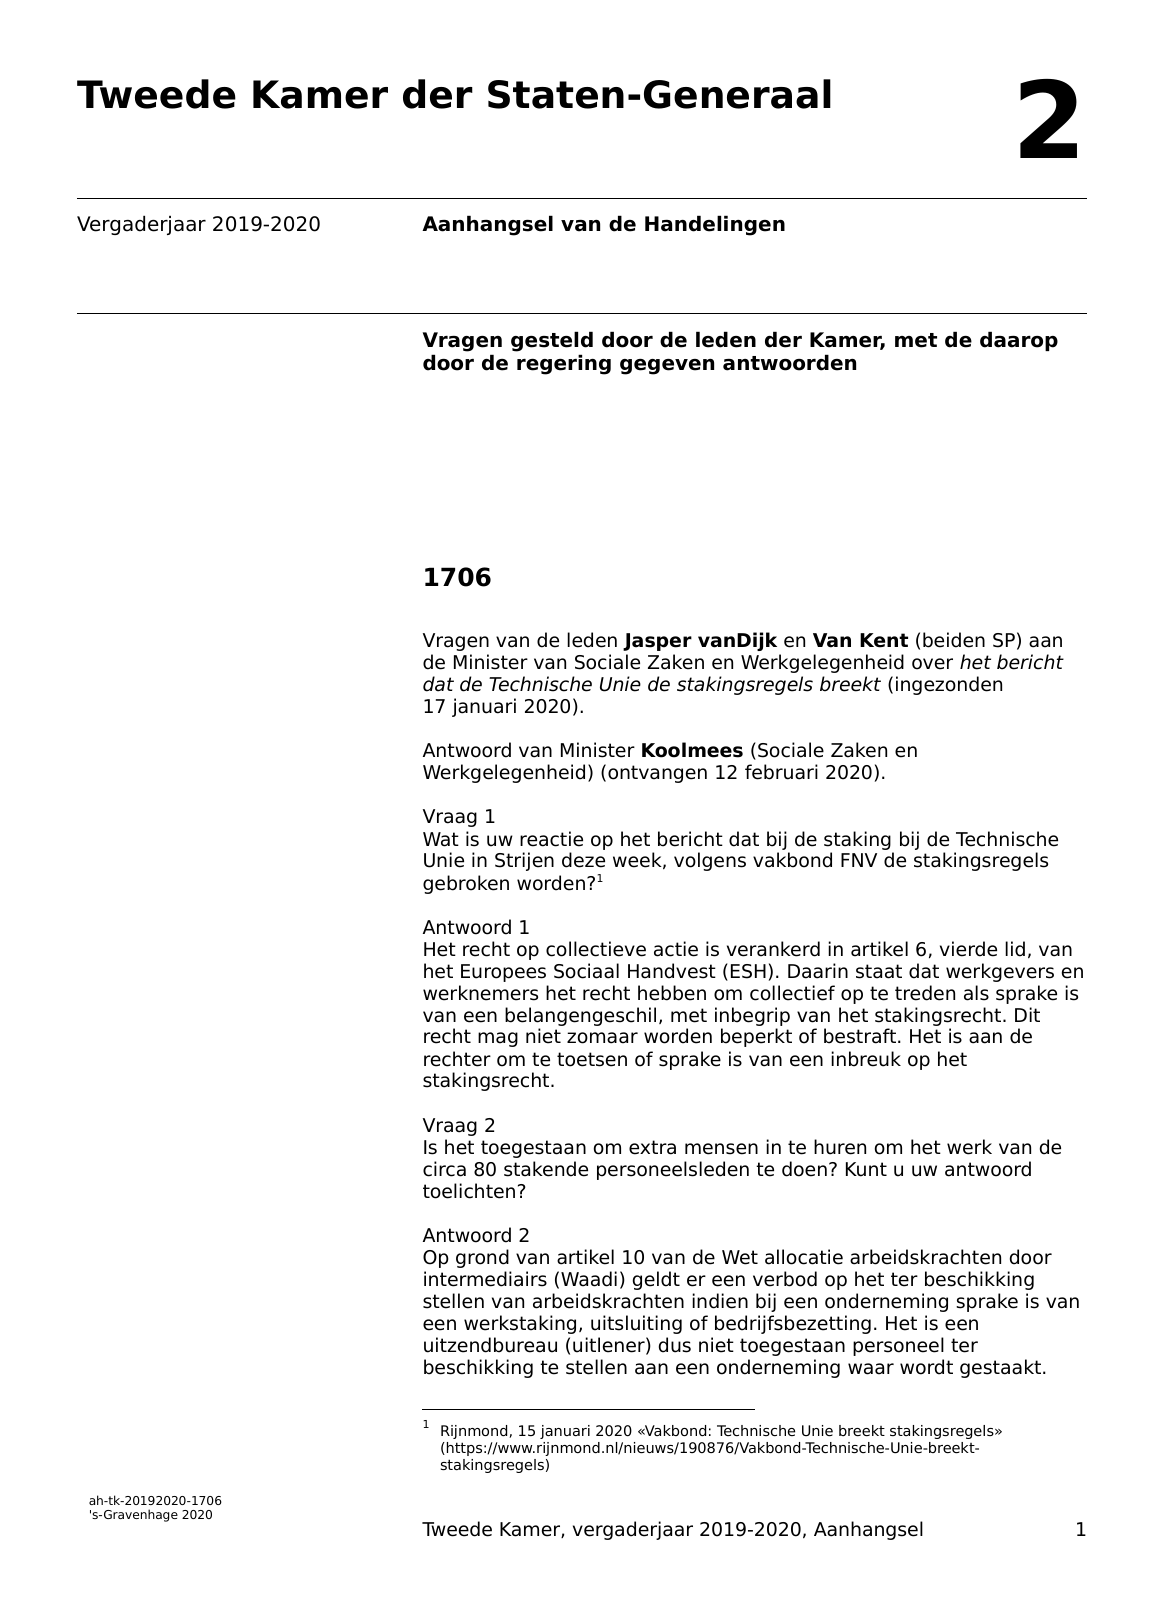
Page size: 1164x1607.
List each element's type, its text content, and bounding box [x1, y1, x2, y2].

text Antwoord 2 [422, 1225, 1087, 1247]
table_header 2 [886, 59, 1087, 198]
table_cell [77, 314, 422, 375]
text Vraag 1 [422, 806, 1087, 828]
text 's-Gravenhage 2020 [88, 1508, 323, 1522]
text Op grond van artikel 10 van de Wet allocatie arbeidskrachten door intermediairs (Waadi) geldt er een verbod op het ter beschikking stellen van arbeidskrachten indien bij een onderneming sprake is van een werkstaking, uitsluiting of bedrijfsbezetting. Het is een uitzendbureau (uitlener) dus niet toegestaan personeel ter beschikking te stellen aan een onderneming waar wordt gestaakt. [422, 1247, 1087, 1378]
table_cell Vragen gesteld door de leden der Kamer, met de daarop door de regering gegeven antwoorden [422, 314, 1087, 375]
text Rijnmond, 15 januari 2020 «Vakbond: Technische Unie breekt stakingsregels» (https://www.rijnmond.nl/nieuws/190876/Vakbond-Technische-Unie-breekt-stakingsregels) [422, 1418, 1087, 1474]
text Antwoord van Minister Koolmees (Sociale Zaken en Werkgelegenheid) (ontvangen 12 februari 2020). [422, 740, 1087, 784]
text Antwoord 1 [422, 917, 1087, 938]
table_header Tweede Kamer der Staten-Generaal [77, 59, 886, 198]
text 1706 [422, 563, 1087, 592]
text Het recht op collectieve actie is verankerd in artikel 6, vierde lid, van het Europees Sociaal Handvest (ESH). Daarin staat dat werkgevers en werknemers het recht hebben om collectief op te treden als sprake is van een belangengeschil, met inbegrip van het stakingsrecht. Dit recht mag niet zomaar worden beperkt of bestraft. Het is aan de rechter om te toetsen of sprake is van een inbreuk op het stakingsrecht. [422, 938, 1087, 1092]
text Vraag 2 [422, 1114, 1087, 1137]
text Vragen van de leden Jasper vanDijk en Van Kent (beiden SP) aan de Minister van Sociale Zaken en Werkgelegenheid over het bericht dat de Technische Unie de stakingsregels breekt (ingezonden 17 januari 2020). [422, 630, 1087, 718]
table_cell Vergaderjaar 2019-2020 [77, 199, 422, 313]
table_cell Aanhangsel van de Handelingen [422, 199, 1087, 313]
text ah-tk-20192020-1706 [88, 1494, 323, 1508]
text Is het toegestaan om extra mensen in te huren om het werk van de circa 80 stakende personeelsleden te doen? Kunt u uw antwoord toelichten? [422, 1137, 1087, 1202]
text Wat is uw reactie op het bericht dat bij de staking bij de Technische Unie in Strijen deze week, volgens vakbond FNV de stakingsregels gebroken worden? [422, 828, 1087, 894]
